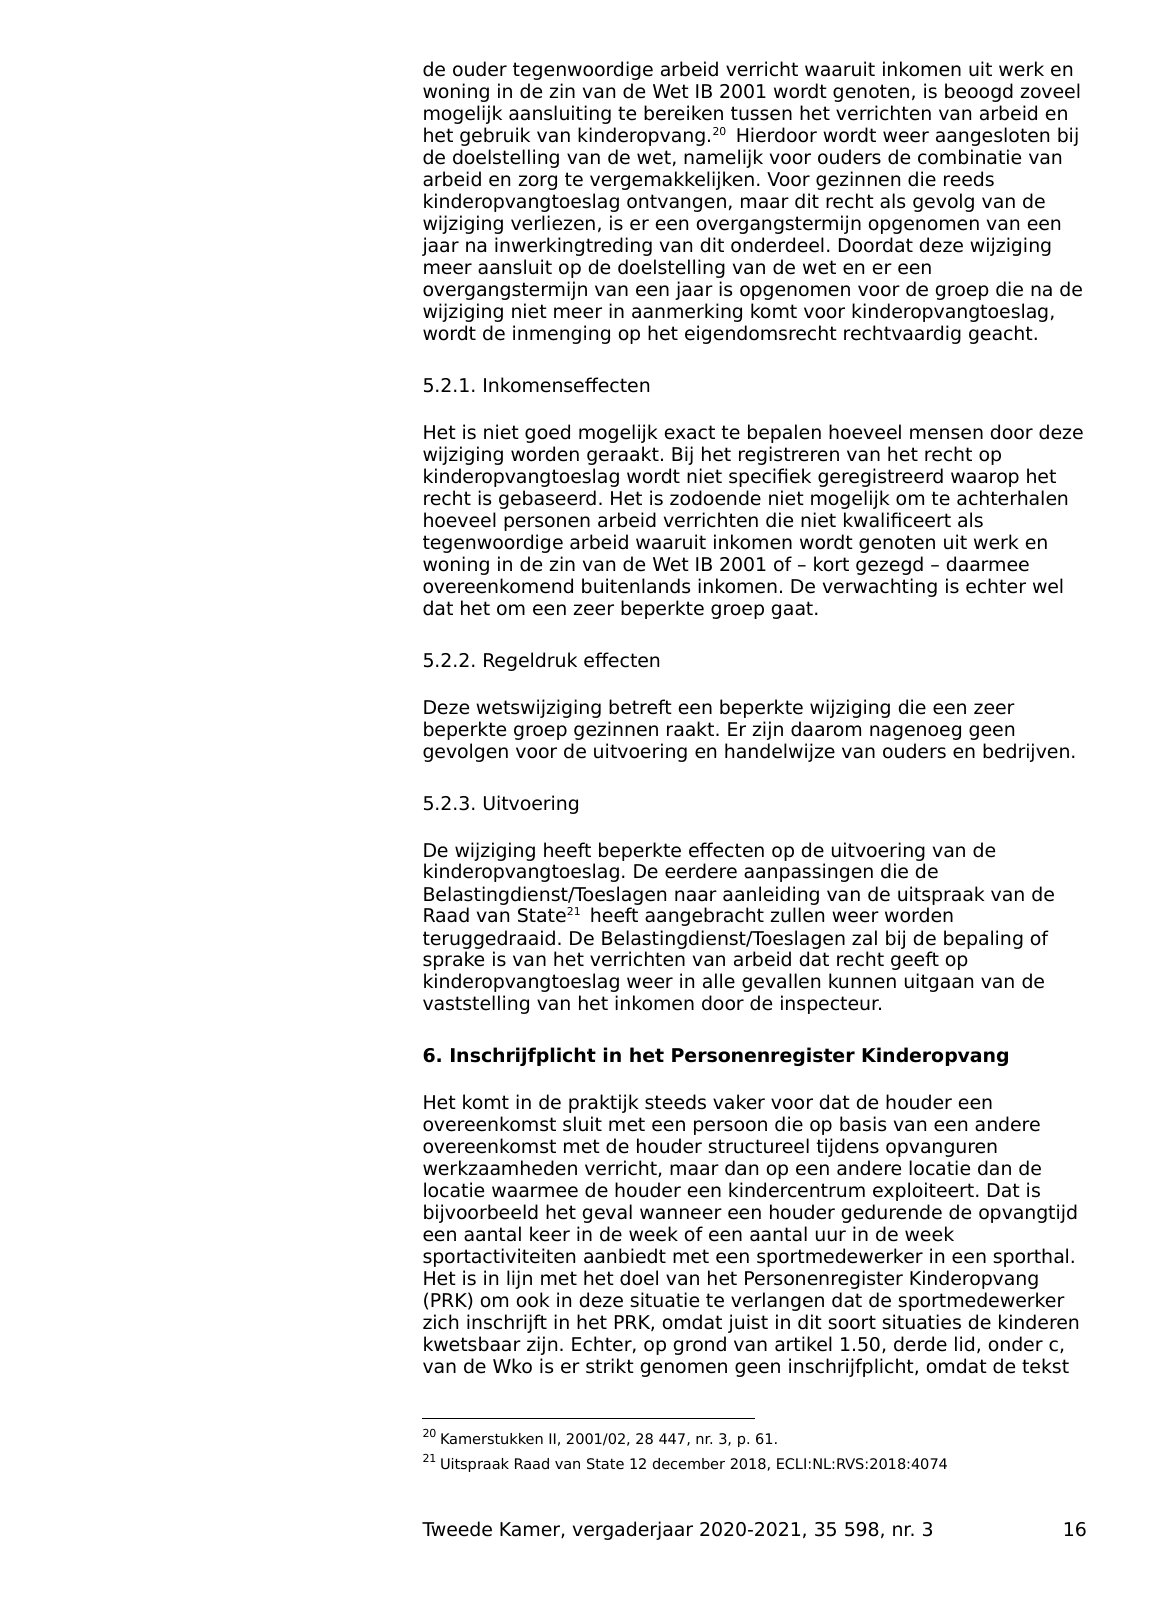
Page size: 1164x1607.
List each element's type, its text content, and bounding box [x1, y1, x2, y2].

text Uitspraak Raad van State 12 december 2018, ECLI:NL:RVS:2018:4074 [422, 1452, 1087, 1474]
text De wijziging heeft beperkte effecten op de uitvoering van de kinderopvangtoeslag. De eerdere aanpassingen die de Belastingdienst/Toeslagen naar aanleiding van de uitspraak van de Raad van State heeft aangebracht zullen weer worden teruggedraaid. De Belastingdienst/Toeslagen zal bij de bepaling of sprake is van het verrichten van arbeid dat recht geeft op kinderopvangtoeslag weer in alle gevallen kunnen uitgaan van de vaststelling van het inkomen door de inspecteur. [422, 839, 1087, 1015]
text de ouder tegenwoordige arbeid verricht waaruit inkomen uit werk en woning in de zin van de Wet IB 2001 wordt genoten, is beoogd zoveel mogelijk aansluiting te bereiken tussen het verrichten van arbeid en het gebruik van kinderopvang. Hierdoor wordt weer aangesloten bij de doelstelling van de wet, namelijk voor ouders de combinatie van arbeid en zorg te vergemakkelijken. Voor gezinnen die reeds kinderopvangtoeslag ontvangen, maar dit recht als gevolg van de wijziging verliezen, is er een overgangstermijn opgenomen van een jaar na inwerkingtreding van dit onderdeel. Doordat deze wijziging meer aansluit op de doelstelling van de wet en er een overgangstermijn van een jaar is opgenomen voor de groep die na de wijziging niet meer in aanmerking komt voor kinderopvangtoeslag, wordt de inmenging op het eigendomsrecht rechtvaardig geacht. [422, 59, 1087, 345]
subtitle 5.2.3. Uitvoering [422, 792, 1087, 814]
text Kamerstukken II, 2001/02, 28 447, nr. 3, p. 61. [422, 1427, 1087, 1449]
text Het is niet goed mogelijk exact te bepalen hoeveel mensen door deze wijziging worden geraakt. Bij het registreren van het recht op kinderopvangtoeslag wordt niet specifiek geregistreerd waarop het recht is gebaseerd. Het is zodoende niet mogelijk om te achterhalen hoeveel personen arbeid verrichten die niet kwalificeert als tegenwoordige arbeid waaruit inkomen wordt genoten uit werk en woning in de zin van de Wet IB 2001 of – kort gezegd – daarmee overeenkomend buitenlands inkomen. De verwachting is echter wel dat het om een zeer beperkte groep gaat. [422, 422, 1087, 619]
subtitle 5.2.2. Regeldruk effecten [422, 649, 1087, 672]
subtitle 5.2.1. Inkomenseffecten [422, 375, 1087, 397]
text Deze wetswijziging betreft een beperkte wijziging die een zeer beperkte groep gezinnen raakt. Er zijn daarom nagenoeg geen gevolgen voor de uitvoering en handelwijze van ouders en bedrijven. [422, 697, 1087, 762]
text Het komt in de praktijk steeds vaker voor dat de houder een overeenkomst sluit met een persoon die op basis van een andere overeenkomst met de houder structureel tijdens opvanguren werkzaamheden verricht, maar dan op een andere locatie dan de locatie waarmee de houder een kindercentrum exploiteert. Dat is bijvoorbeeld het geval wanneer een houder gedurende de opvangtijd een aantal keer in de week of een aantal uur in de week sportactiviteiten aanbiedt met een sportmedewerker in een sporthal. Het is in lijn met het doel van het Personenregister Kinderopvang (PRK) om ook in deze situatie te verlangen dat de sportmedewerker zich inschrijft in het PRK, omdat juist in dit soort situaties de kinderen kwetsbaar zijn. Echter, op grond van artikel 1.50, derde lid, onder c, van de Wko is er strikt genomen geen inschrijfplicht, omdat de tekst [422, 1092, 1087, 1378]
subtitle 6. Inschrijfplicht in het Personenregister Kinderopvang [422, 1045, 1087, 1067]
